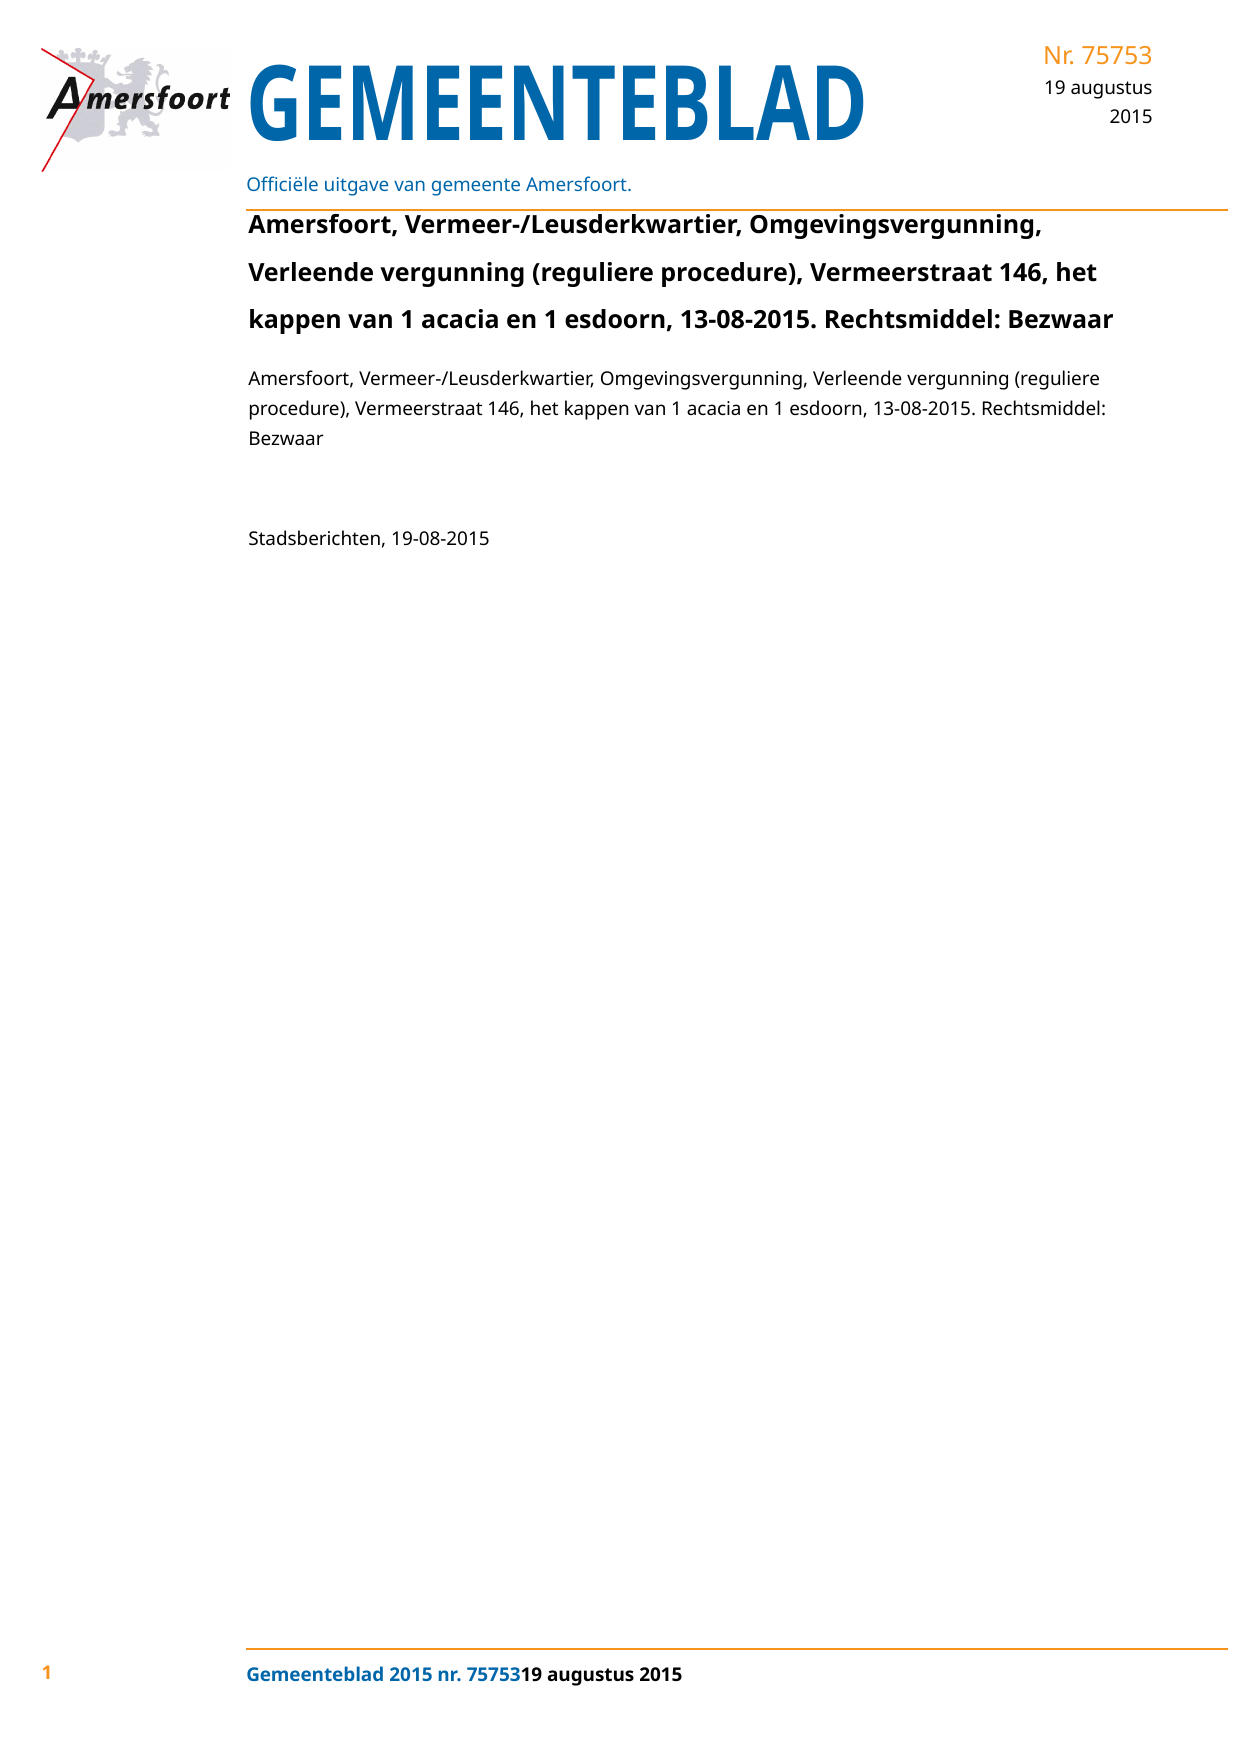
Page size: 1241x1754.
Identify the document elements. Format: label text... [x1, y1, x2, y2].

picture [41, 47, 231, 172]
text Amersfoort, Vermeer-/Leusderkwartier, Omgevingsvergunning, Verleende vergunning (reguliere procedure), Vermeerstraat 146, het kappen van 1 acacia en 1 esdoorn, 13-08-2015. Rechtsmiddel: Bezwaar [248, 211, 1152, 336]
text Amersfoort, Vermeer-/Leusderkwartier, Omgevingsvergunning, Verleende vergunning (reguliere procedure), Vermeerstraat 146, het kappen van 1 acacia en 1 esdoorn, 13-08-2015. Rechtsmiddel: Bezwaar [248, 366, 1152, 450]
text Stadsberichten, 19-08-2015 [248, 526, 1152, 551]
